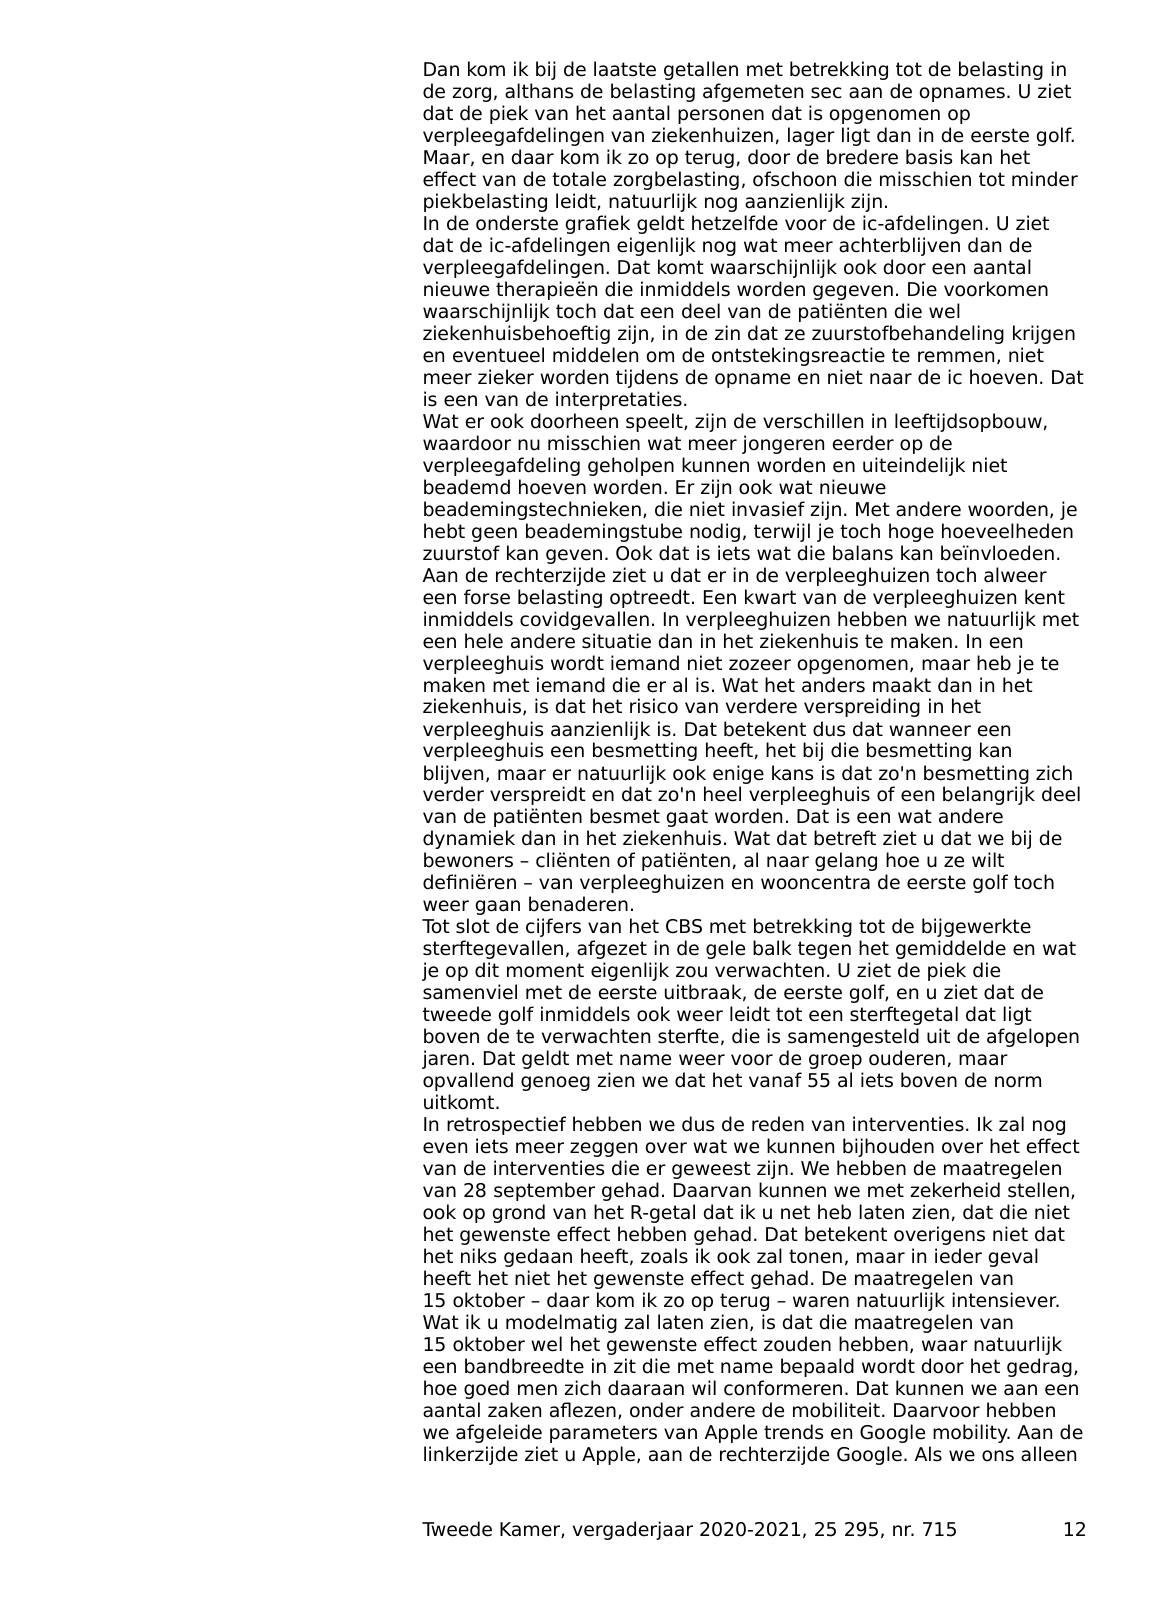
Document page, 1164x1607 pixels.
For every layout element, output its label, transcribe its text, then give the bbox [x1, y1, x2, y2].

text Tot slot de cijfers van het CBS met betrekking tot de bijgewerkte sterftegevallen, afgezet in de gele balk tegen het gemiddelde en wat je op dit moment eigenlijk zou verwachten. U ziet de piek die samenviel met de eerste uitbraak, de eerste golf, en u ziet dat de tweede golf inmiddels ook weer leidt tot een sterftegetal dat ligt boven de te verwachten sterfte, die is samengesteld uit de afgelopen jaren. Dat geldt met name weer voor de groep ouderen, maar opvallend genoeg zien we dat het vanaf 55 al iets boven de norm uitkomt. [422, 916, 1087, 1114]
text Wat er ook doorheen speelt, zijn de verschillen in leeftijdsopbouw, waardoor nu misschien wat meer jongeren eerder op de verpleegafdeling geholpen kunnen worden en uiteindelijk niet beademd hoeven worden. Er zijn ook wat nieuwe beademingstechnieken, die niet invasief zijn. Met andere woorden, je hebt geen beademingstube nodig, terwijl je toch hoge hoeveelheden zuurstof kan geven. Ook dat is iets wat die balans kan beïnvloeden. [422, 411, 1087, 564]
text In retrospectief hebben we dus de reden van interventies. Ik zal nog even iets meer zeggen over wat we kunnen bijhouden over het effect van de interventies die er geweest zijn. We hebben de maatregelen van 28 september gehad. Daarvan kunnen we met zekerheid stellen, ook op grond van het R-getal dat ik u net heb laten zien, dat die niet het gewenste effect hebben gehad. Dat betekent overigens niet dat het niks gedaan heeft, zoals ik ook zal tonen, maar in ieder geval heeft het niet het gewenste effect gehad. De maatregelen van 15 oktober – daar kom ik zo op terug – waren natuurlijk intensiever. Wat ik u modelmatig zal laten zien, is dat die maatregelen van 15 oktober wel het gewenste effect zouden hebben, waar natuurlijk een bandbreedte in zit die met name bepaald wordt door het gedrag, hoe goed men zich daaraan wil conformeren. Dat kunnen we aan een aantal zaken aflezen, onder andere de mobiliteit. Daarvoor hebben we afgeleide parameters van Apple trends en Google mobility. Aan de linkerzijde ziet u Apple, aan de rechterzijde Google. Als we ons alleen [422, 1114, 1087, 1466]
text In de onderste grafiek geldt hetzelfde voor de ic-afdelingen. U ziet dat de ic-afdelingen eigenlijk nog wat meer achterblijven dan de verpleegafdelingen. Dat komt waarschijnlijk ook door een aantal nieuwe therapieën die inmiddels worden gegeven. Die voorkomen waarschijnlijk toch dat een deel van de patiënten die wel ziekenhuisbehoeftig zijn, in de zin dat ze zuurstofbehandeling krijgen en eventueel middelen om de ontstekingsreactie te remmen, niet meer zieker worden tijdens de opname en niet naar de ic hoeven. Dat is een van de interpretaties. [422, 213, 1087, 411]
text Dan kom ik bij de laatste getallen met betrekking tot de belasting in de zorg, althans de belasting afgemeten sec aan de opnames. U ziet dat de piek van het aantal personen dat is opgenomen op verpleegafdelingen van ziekenhuizen, lager ligt dan in de eerste golf. Maar, en daar kom ik zo op terug, door de bredere basis kan het effect van de totale zorgbelasting, ofschoon die misschien tot minder piekbelasting leidt, natuurlijk nog aanzienlijk zijn. [422, 59, 1087, 213]
text Aan de rechterzijde ziet u dat er in de verpleeghuizen toch alweer een forse belasting optreedt. Een kwart van de verpleeghuizen kent inmiddels covidgevallen. In verpleeghuizen hebben we natuurlijk met een hele andere situatie dan in het ziekenhuis te maken. In een verpleeghuis wordt iemand niet zozeer opgenomen, maar heb je te maken met iemand die er al is. Wat het anders maakt dan in het ziekenhuis, is dat het risico van verdere verspreiding in het verpleeghuis aanzienlijk is. Dat betekent dus dat wanneer een verpleeghuis een besmetting heeft, het bij die besmetting kan blijven, maar er natuurlijk ook enige kans is dat zo'n besmetting zich verder verspreidt en dat zo'n heel verpleeghuis of een belangrijk deel van de patiënten besmet gaat worden. Dat is een wat andere dynamiek dan in het ziekenhuis. Wat dat betreft ziet u dat we bij de bewoners – cliënten of patiënten, al naar gelang hoe u ze wilt definiëren – van verpleeghuizen en wooncentra de eerste golf toch weer gaan benaderen. [422, 564, 1087, 916]
